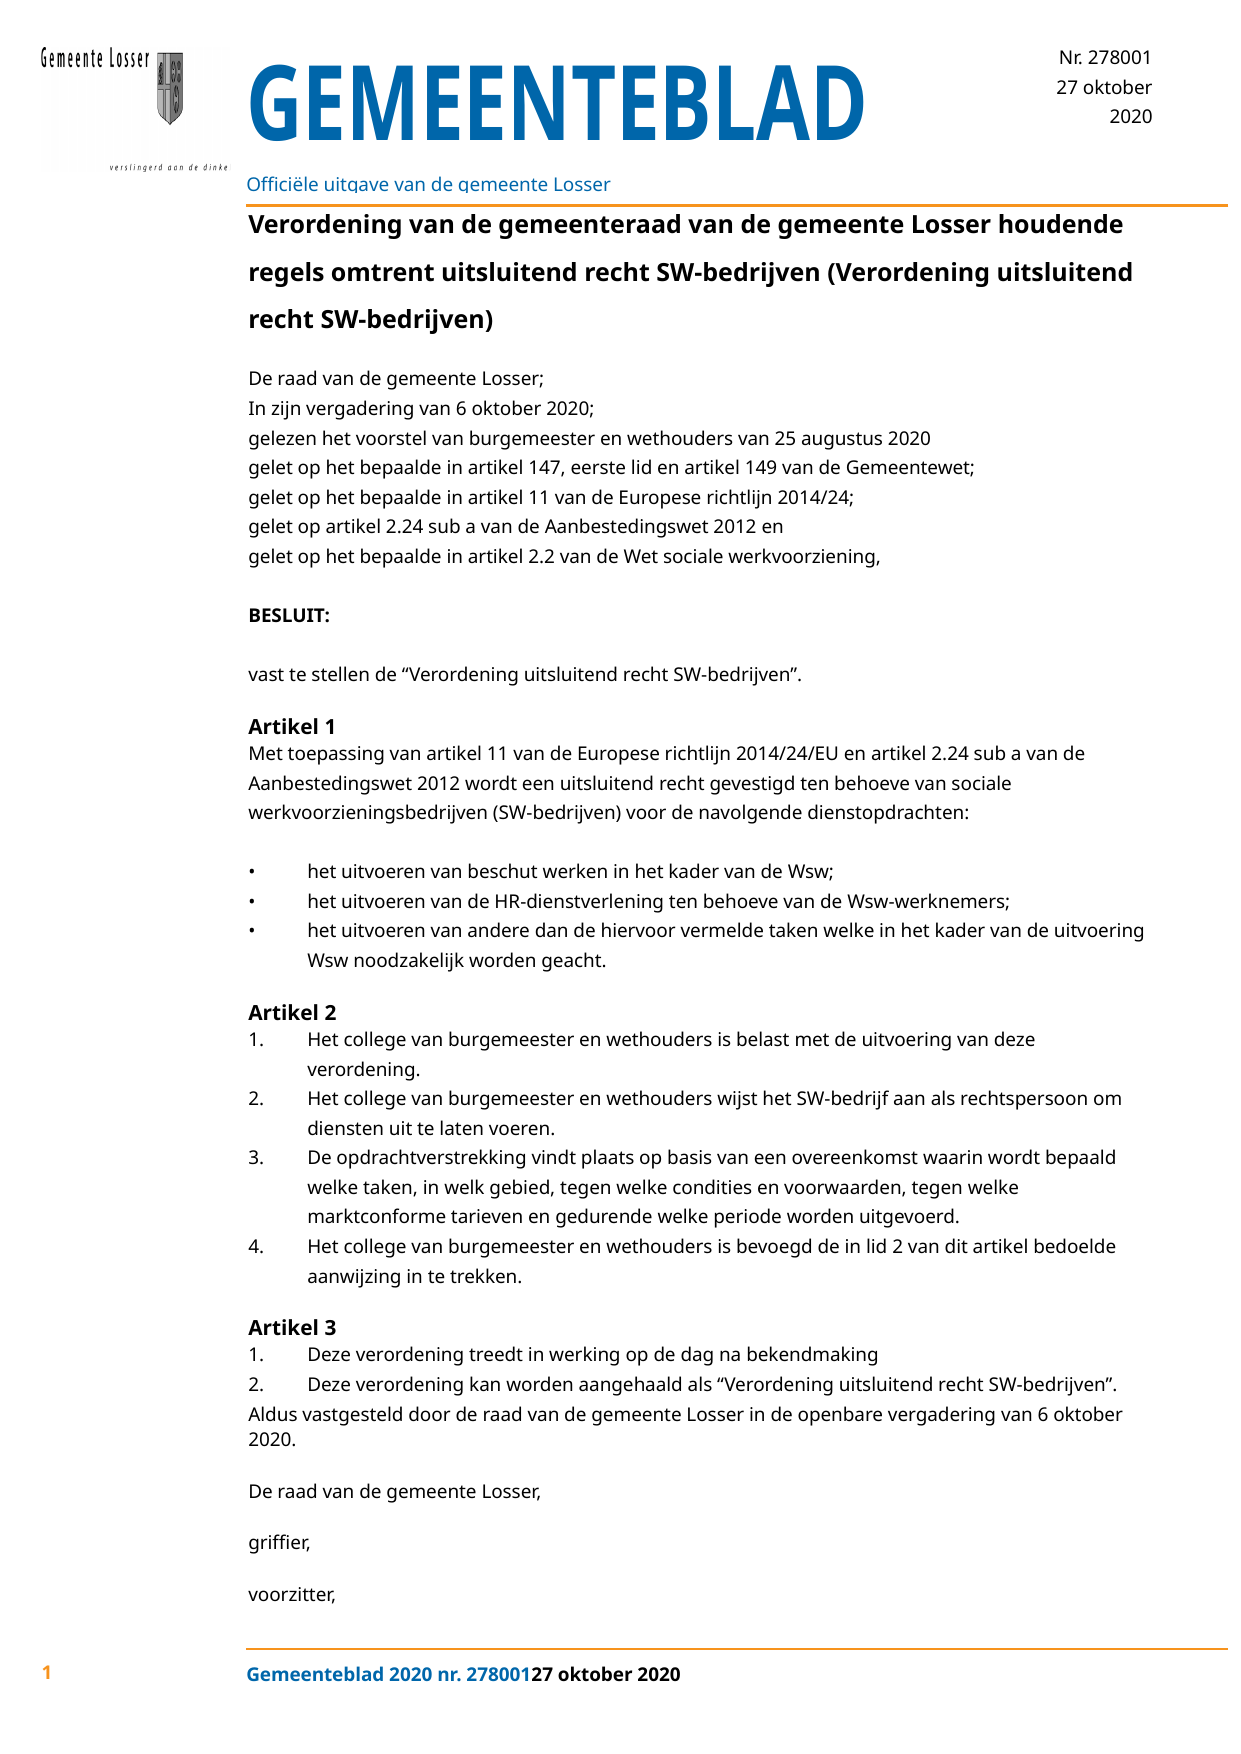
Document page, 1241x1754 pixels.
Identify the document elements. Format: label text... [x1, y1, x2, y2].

text voorzitter, [248, 1581, 1152, 1607]
list Het college van burgemeester en wethouders wijst het SW-bedrijf aan als rechtspersoon om diensten uit te laten voeren. [248, 1085, 1152, 1141]
list het uitvoeren van de HR-dienstverlening ten behoeve van de Wsw-werknemers; [248, 888, 1152, 914]
text De raad van de gemeente Losser; [248, 366, 1152, 391]
text BESLUIT: [248, 602, 1152, 628]
text gelezen het voorstel van burgemeester en wethouders van 25 augustus 2020 [248, 425, 1152, 450]
text gelet op het bepaalde in artikel 11 van de Europese richtlijn 2014/24; [248, 484, 1152, 509]
list Deze verordening kan worden aangehaald als “Verordening uitsluitend recht SW-bedrijven”. [248, 1371, 1152, 1397]
text Verordening van de gemeenteraad van de gemeente Losser houdende regels omtrent uitsluitend recht SW-bedrijven (Verordening uitsluitend recht SW-bedrijven) [248, 207, 1152, 336]
text vast te stellen de “Verordening uitsluitend recht SW-bedrijven”. [248, 661, 1152, 687]
text Aldus vastgesteld door de raad van de gemeente Losser in de openbare vergadering van 6 oktober 2020. [248, 1401, 1152, 1452]
text Artikel 3 [248, 1313, 1152, 1342]
text gelet op het bepaalde in artikel 2.2 van de Wet sociale werkvoorziening, [248, 543, 1152, 569]
list het uitvoeren van andere dan de hiervoor vermelde taken welke in het kader van de uitvoering Wsw noodzakelijk worden geacht. [248, 918, 1152, 973]
list De opdrachtverstrekking vindt plaats op basis van een overeenkomst waarin wordt bepaald welke taken, in welk gebied, tegen welke condities en voorwaarden, tegen welke marktconforme tarieven en gedurende welke periode worden uitgevoerd. [248, 1144, 1152, 1229]
picture [41, 47, 231, 172]
text gelet op artikel 2.24 sub a van de Aanbestedingswet 2012 en [248, 513, 1152, 539]
text De raad van de gemeente Losser, [248, 1478, 1152, 1504]
text Artikel 1 [248, 712, 1152, 740]
list het uitvoeren van beschut werken in het kader van de Wsw; [248, 858, 1152, 884]
list Deze verordening treedt in werking op de dag na bekendmaking [248, 1342, 1152, 1367]
text gelet op het bepaalde in artikel 147, eerste lid en artikel 149 van de Gemeentewet; [248, 454, 1152, 480]
text Artikel 2 [248, 998, 1152, 1026]
text griffier, [248, 1529, 1152, 1555]
text In zijn vergadering van 6 oktober 2020; [248, 395, 1152, 421]
list Het college van burgemeester en wethouders is belast met de uitvoering van deze verordening. [248, 1026, 1152, 1081]
list Het college van burgemeester en wethouders is bevoegd de in lid 2 van dit artikel bedoelde aanwijzing in te trekken. [248, 1233, 1152, 1288]
text Met toepassing van artikel 11 van de Europese richtlijn 2014/24/EU en artikel 2.24 sub a van de Aanbestedingswet 2012 wordt een uitsluitend recht gevestigd ten behoeve van sociale werkvoorzieningsbedrijven (SW-bedrijven) voor de navolgende dienstopdrachten: [248, 740, 1152, 825]
